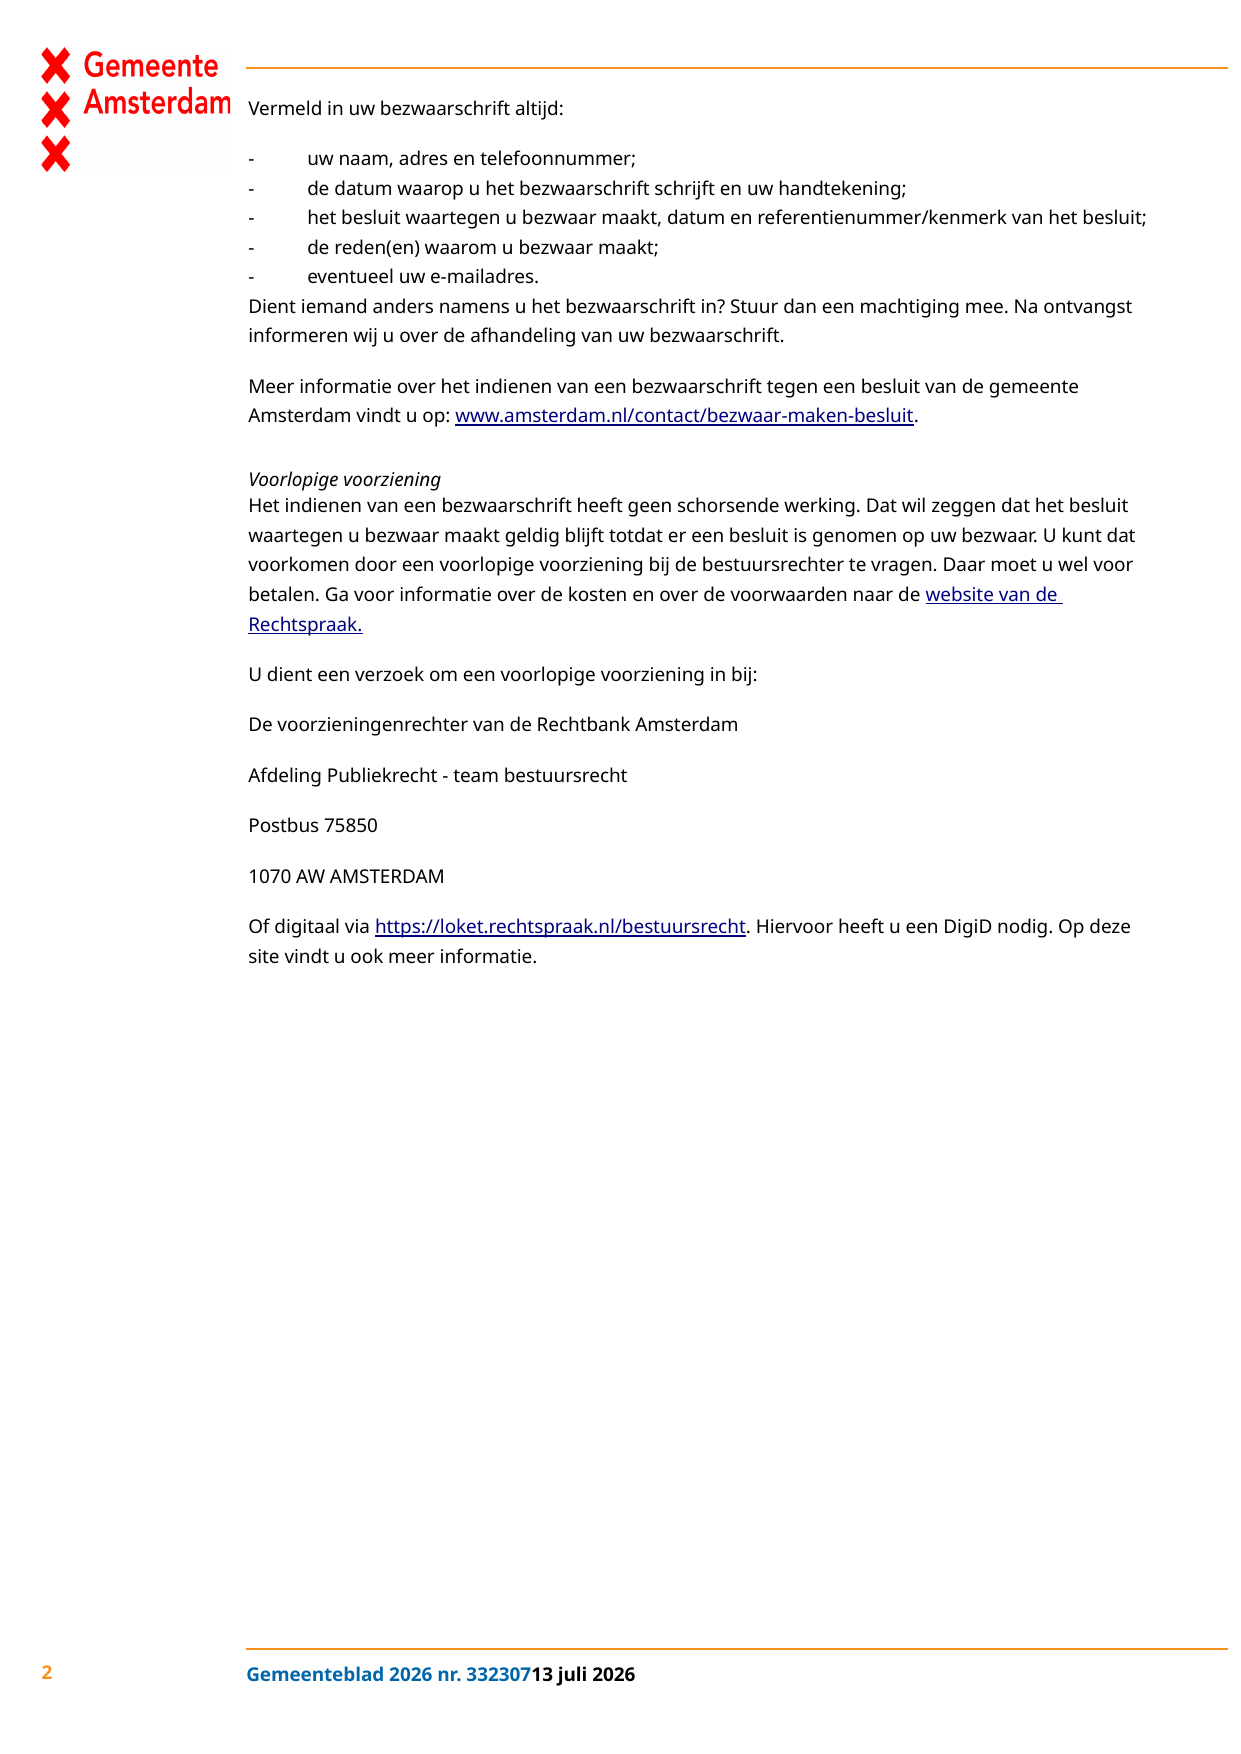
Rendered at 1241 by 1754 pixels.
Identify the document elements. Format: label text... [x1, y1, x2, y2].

text Vermeld in uw bezwaarschrift altijd: [248, 95, 1152, 121]
text Het indienen van een bezwaarschrift heeft geen schorsende werking. Dat wil zeggen dat het besluit waartegen u bezwaar maakt geldig blijft totdat er een besluit is genomen op uw bezwaar. U kunt dat voorkomen door een voorlopige voorziening bij de bestuursrechter te vragen. Daar moet u wel voor betalen. Ga voor informatie over de kosten en over de voorwaarden naar de website van de Rechtspraak. [248, 492, 1152, 636]
text De voorzieningenrechter van de Rechtbank Amsterdam [248, 712, 1152, 737]
list de reden(en) waarom u bezwaar maakt; [248, 234, 1152, 260]
text Of digitaal via https://loket.rechtspraak.nl/bestuursrecht. Hiervoor heeft u een DigiD nodig. Op deze site vindt u ook meer informatie. [248, 913, 1152, 968]
text Postbus 75850 [248, 812, 1152, 838]
text Afdeling Publiekrecht - team bestuursrecht [248, 762, 1152, 788]
list de datum waarop u het bezwaarschrift schrijft en uw handtekening; [248, 175, 1152, 201]
text Meer informatie over het indienen van een bezwaarschrift tegen een besluit van de gemeente Amsterdam vindt u op: www.amsterdam.nl/contact/bezwaar-maken-besluit. [248, 373, 1152, 428]
list het besluit waartegen u bezwaar maakt, datum en referentienummer/kenmerk van het besluit; [248, 204, 1152, 230]
picture [41, 47, 231, 172]
text 1070 AW AMSTERDAM [248, 863, 1152, 888]
text U dient een verzoek om een voorlopige voorziening in bij: [248, 661, 1152, 687]
text Dient iemand anders namens u het bezwaarschrift in? Stuur dan een machtiging mee. Na ontvangst informeren wij u over de afhandeling van uw bezwaarschrift. [248, 293, 1152, 348]
text Voorlopige voorziening [248, 467, 1152, 492]
list uw naam, adres en telefoonnummer; [248, 145, 1152, 171]
list eventueel uw e-mailadres. [248, 263, 1152, 289]
